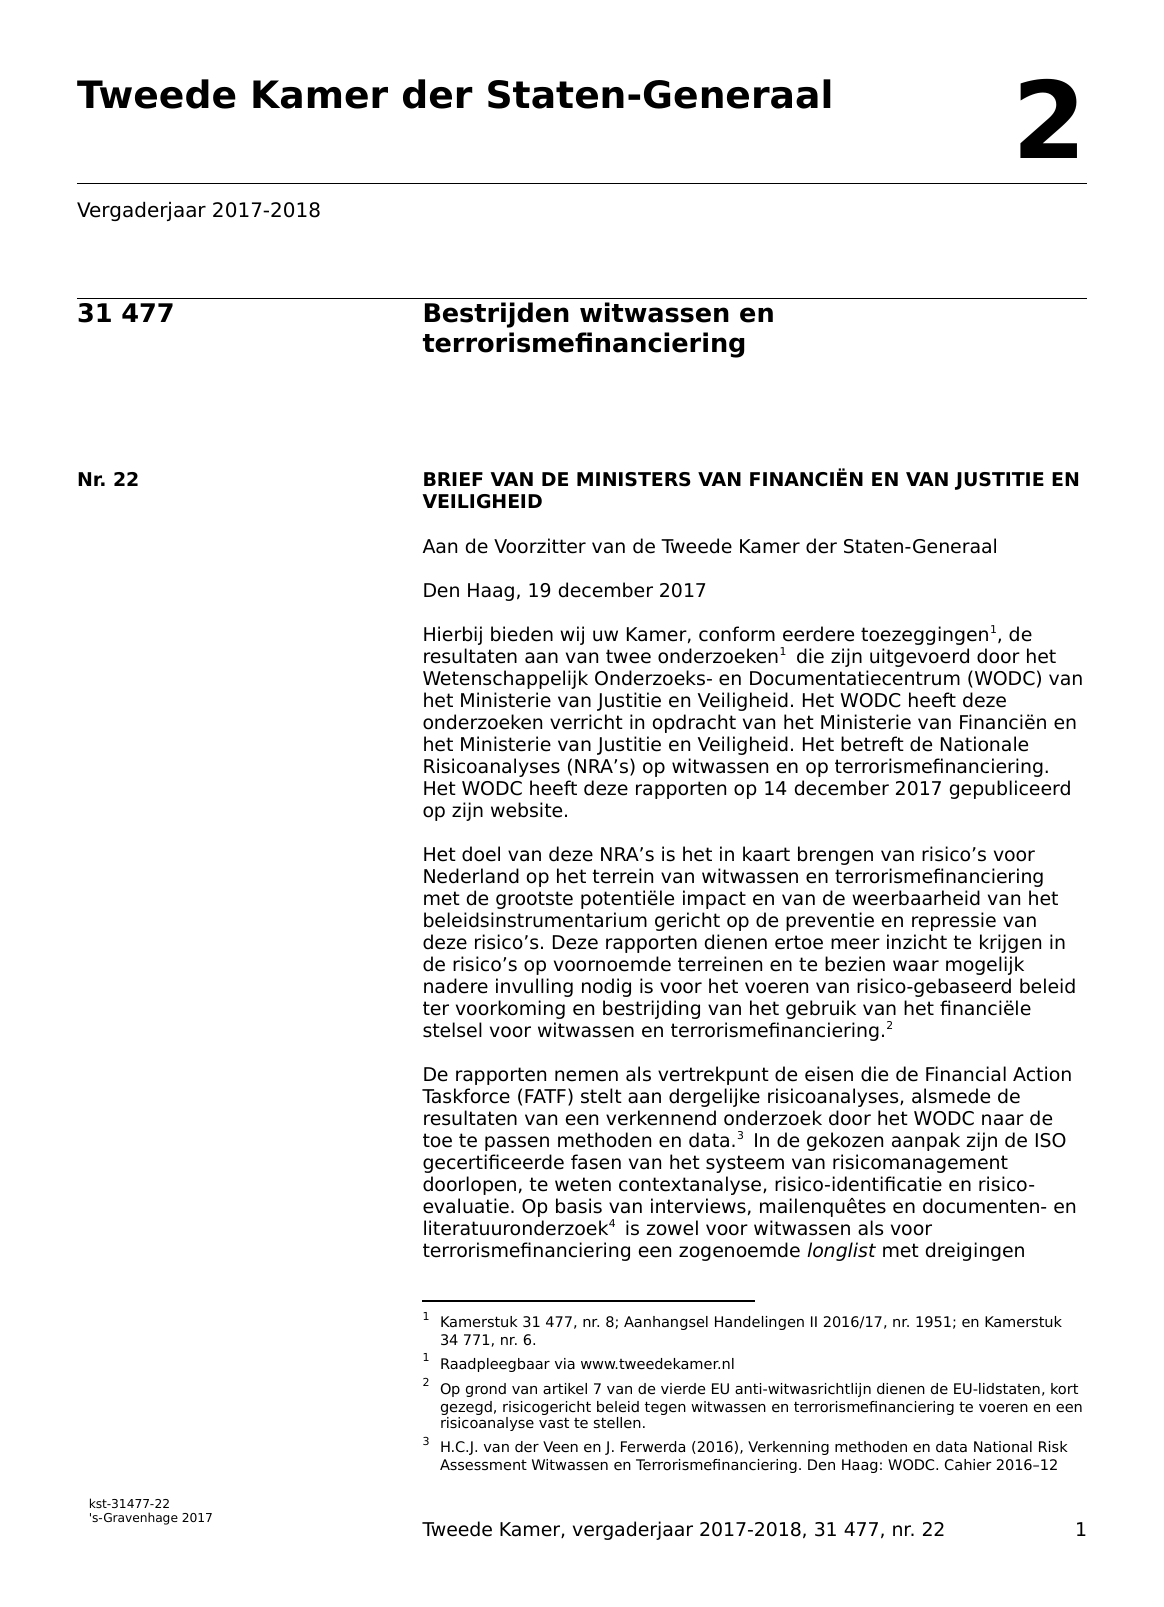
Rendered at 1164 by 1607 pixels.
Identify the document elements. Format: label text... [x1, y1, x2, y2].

text Het doel van deze NRA’s is het in kaart brengen van risico’s voor Nederland op het terrein van witwassen en terrorismefinanciering met de grootste potentiële impact en van de weerbaarheid van het beleidsinstrumentarium gericht op de preventie en repressie van deze risico’s. Deze rapporten dienen ertoe meer inzicht te krijgen in de risico’s op voornoemde terreinen en te bezien waar mogelijk nadere invulling nodig is voor het voeren van risico-gebaseerd beleid ter voorkoming en bestrijding van het gebruik van het financiële stelsel voor witwassen en terrorismefinanciering. [422, 844, 1087, 1042]
table_header 2 [886, 59, 1087, 183]
subtitle 31 477 Bestrijden witwassen en terrorismefinanciering [77, 299, 1087, 358]
text Raadpleegbaar via www.tweedekamer.nl [422, 1352, 1087, 1374]
text Kamerstuk 31 477, nr. 8; Aanhangsel Handelingen II 2016/17, nr. 1951; en Kamerstuk 34 771, nr. 6. [422, 1310, 1087, 1349]
text H.C.J. van der Veen en J. Ferwerda (2016), Verkenning methoden en data National Risk Assessment Witwassen en Terrorismefinanciering. Den Haag: WODC. Cahier 2016–12 [422, 1435, 1087, 1474]
subtitle Nr. 22 BRIEF VAN DE MINISTERS VAN FINANCIËN EN VAN JUSTITIE EN VEILIGHEID [77, 469, 1087, 513]
text Hierbij bieden wij uw Kamer, conform eerdere toezeggingen, de resultaten aan van twee onderzoeken die zijn uitgevoerd door het Wetenschappelijk Onderzoeks- en Documentatiecentrum (WODC) van het Ministerie van Justitie en Veiligheid. Het WODC heeft deze onderzoeken verricht in opdracht van het Ministerie van Financiën en het Ministerie van Justitie en Veiligheid. Het betreft de Nationale Risicoanalyses (NRA’s) op witwassen en op terrorismefinanciering. Het WODC heeft deze rapporten op 14 december 2017 gepubliceerd op zijn website. [422, 624, 1087, 822]
text 's-Gravenhage 2017 [88, 1511, 323, 1525]
text kst-31477-22 [88, 1497, 323, 1511]
text Aan de Voorzitter van de Tweede Kamer der Staten-Generaal [422, 536, 1087, 557]
table_cell Vergaderjaar 2017-2018 [77, 184, 1087, 298]
text Den Haag, 19 december 2017 [422, 580, 1087, 602]
text Op grond van artikel 7 van de vierde EU anti-witwasrichtlijn dienen de EU-lidstaten, kort gezegd, risicogericht beleid tegen witwassen en terrorismefinanciering te voeren en een risicoanalyse vast te stellen. [422, 1377, 1087, 1432]
table_header Tweede Kamer der Staten-Generaal [77, 59, 886, 183]
text De rapporten nemen als vertrekpunt de eisen die de Financial Action Taskforce (FATF) stelt aan dergelijke risicoanalyses, alsmede de resultaten van een verkennend onderzoek door het WODC naar de toe te passen methoden en data. In de gekozen aanpak zijn de ISO gecertificeerde fasen van het systeem van risicomanagement doorlopen, te weten contextanalyse, risico-identificatie en risico-evaluatie. Op basis van interviews, mailenquêtes en documenten- en literatuuronderzoek is zowel voor witwassen als voor terrorismefinanciering een zogenoemde longlist met dreigingen [422, 1064, 1087, 1262]
